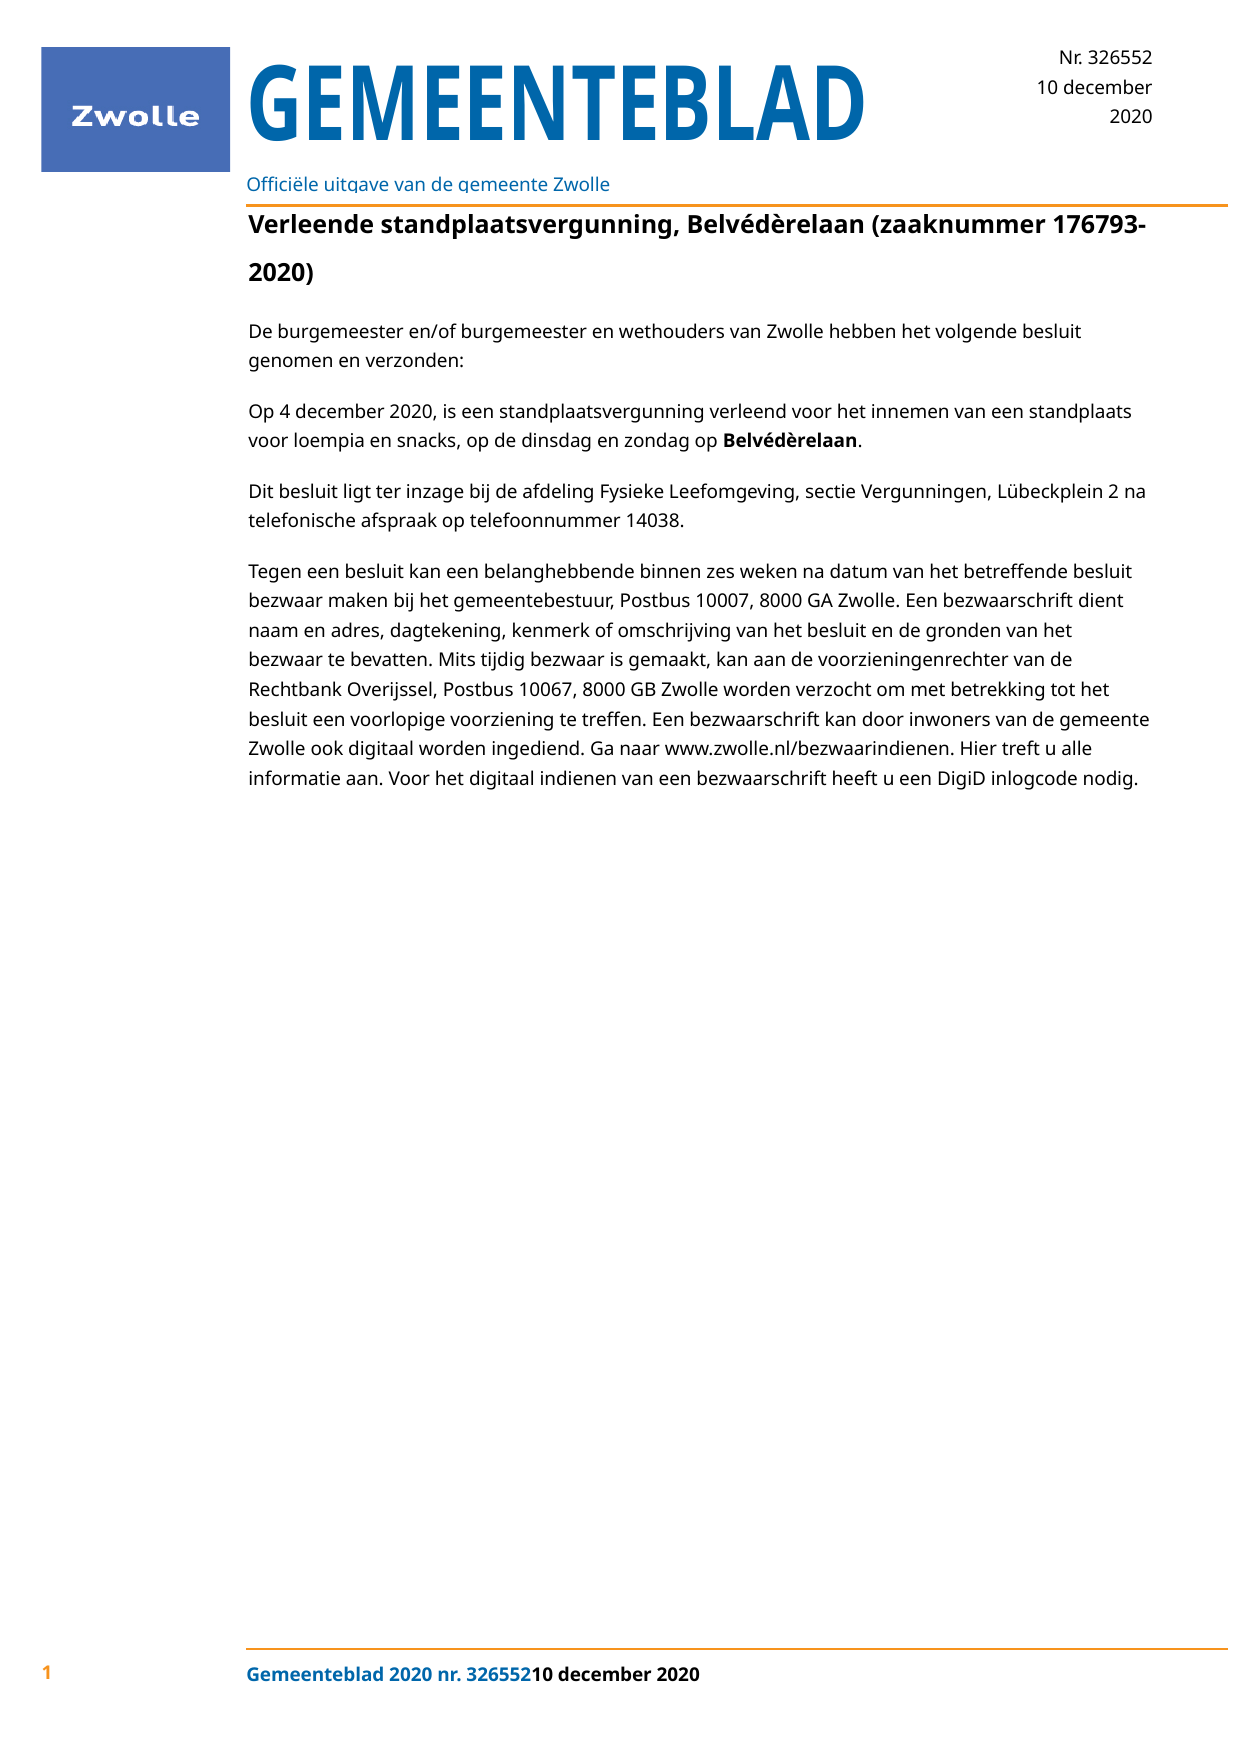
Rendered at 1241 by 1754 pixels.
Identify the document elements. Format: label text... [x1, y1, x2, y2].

text Dit besluit ligt ter inzage bij de afdeling Fysieke Leefomgeving, sectie Vergunningen, Lübeckplein 2 na telefonische afspraak op telefoonnummer 14038. [248, 478, 1152, 533]
text Tegen een besluit kan een belanghebbende binnen zes weken na datum van het betreffende besluit bezwaar maken bij het gemeentebestuur, Postbus 10007, 8000 GA Zwolle. Een bezwaarschrift dient naam en adres, dagtekening, kenmerk of omschrijving van het besluit en de gronden van het bezwaar te bevatten. Mits tijdig bezwaar is gemaakt, kan aan de voorzieningenrechter van de Rechtbank Overijssel, Postbus 10067, 8000 GB Zwolle worden verzocht om met betrekking tot het besluit een voorlopige voorziening te treffen. Een bezwaarschrift kan door inwoners van de gemeente Zwolle ook digitaal worden ingediend. Ga naar www.zwolle.nl/bezwaarindienen. Hier treft u alle informatie aan. Voor het digitaal indienen van een bezwaarschrift heeft u een DigiD inlogcode nodig. [248, 558, 1152, 791]
picture [41, 47, 231, 172]
text Op 4 december 2020, is een standplaatsvergunning verleend voor het innemen van een standplaats voor loempia en snacks, op de dinsdag en zondag op Belvédèrelaan. [248, 398, 1152, 453]
text De burgemeester en/of burgemeester en wethouders van Zwolle hebben het volgende besluit genomen en verzonden: [248, 318, 1152, 373]
text Verleende standplaatsvergunning, Belvédèrelaan (zaaknummer 176793-2020) [248, 207, 1152, 288]
